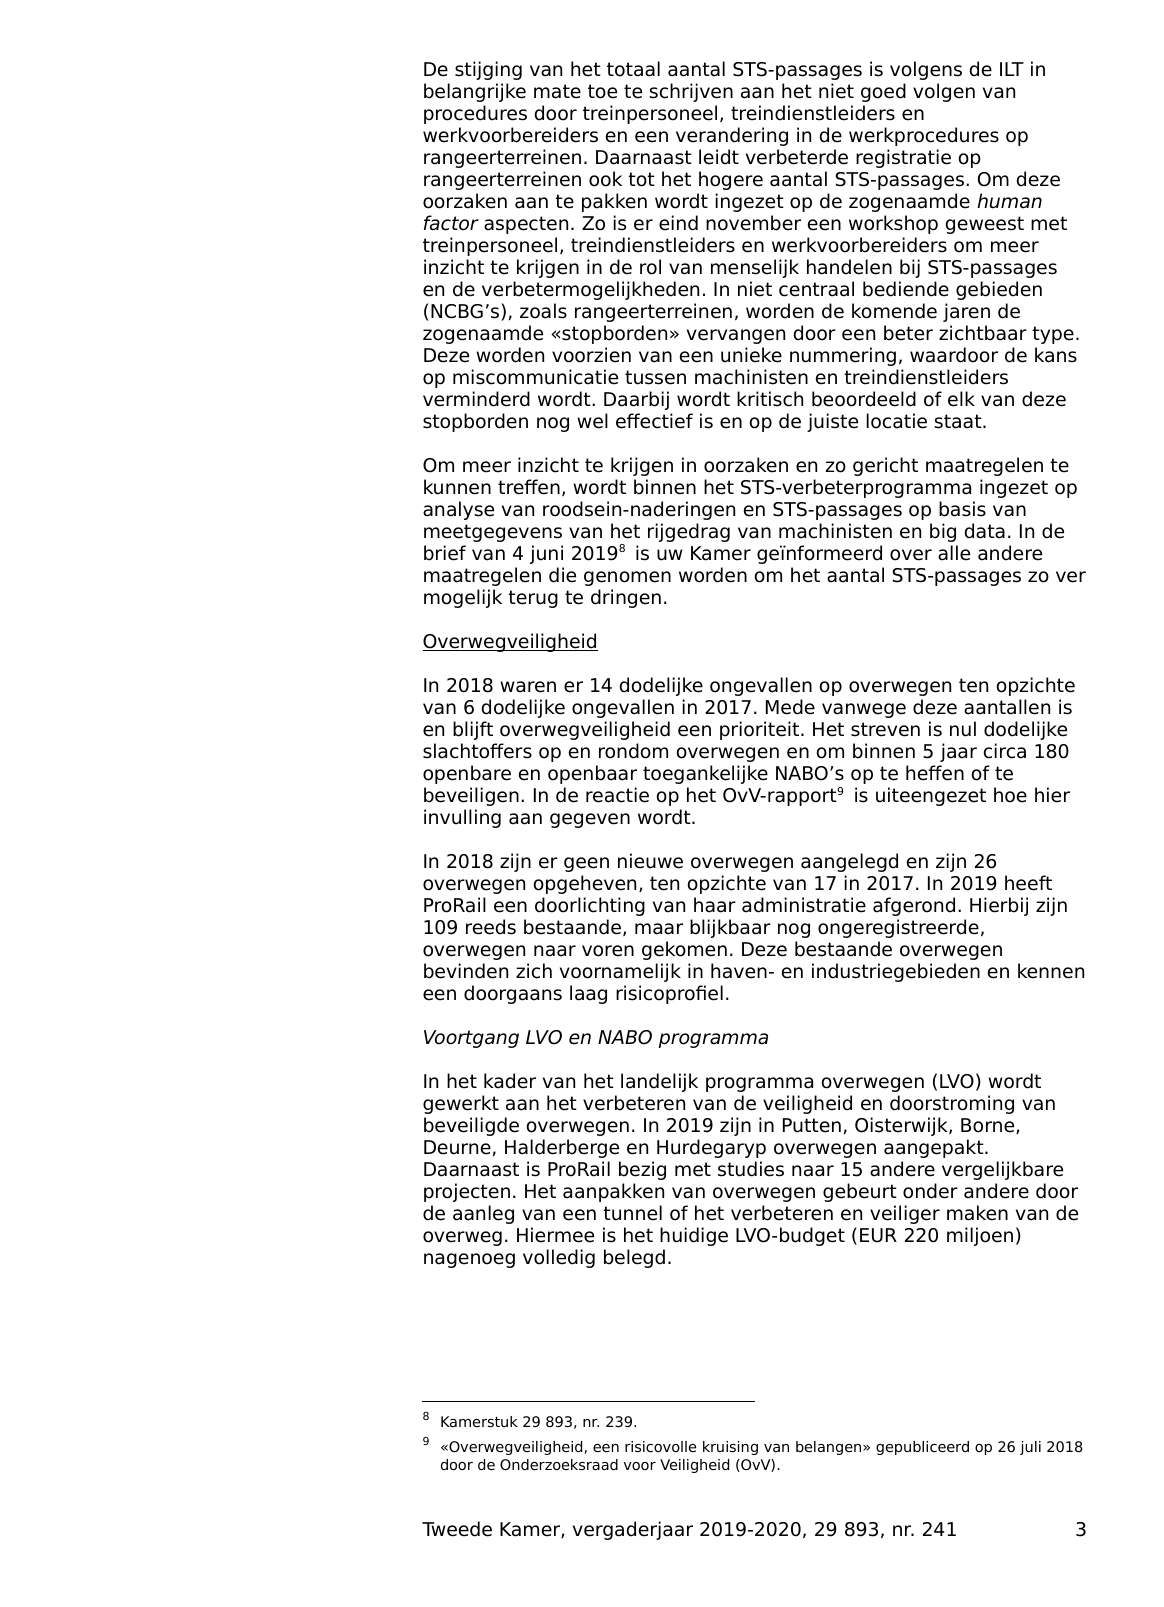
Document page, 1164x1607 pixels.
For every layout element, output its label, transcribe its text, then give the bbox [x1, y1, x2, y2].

text De stijging van het totaal aantal STS-passages is volgens de ILT in belangrijke mate toe te schrijven aan het niet goed volgen van procedures door treinpersoneel, treindienstleiders en werkvoorbereiders en een verandering in de werkprocedures op rangeerterreinen. Daarnaast leidt verbeterde registratie op rangeerterreinen ook tot het hogere aantal STS-passages. Om deze oorzaken aan te pakken wordt ingezet op de zogenaamde human factor aspecten. Zo is er eind november een workshop geweest met treinpersoneel, treindienstleiders en werkvoorbereiders om meer inzicht te krijgen in de rol van menselijk handelen bij STS-passages en de verbetermogelijkheden. In niet centraal bediende gebieden (NCBG’s), zoals rangeerterreinen, worden de komende jaren de zogenaamde «stopborden» vervangen door een beter zichtbaar type. Deze worden voorzien van een unieke nummering, waardoor de kans op miscommunicatie tussen machinisten en treindienstleiders verminderd wordt. Daarbij wordt kritisch beoordeeld of elk van deze stopborden nog wel effectief is en op de juiste locatie staat. [422, 59, 1087, 433]
text Om meer inzicht te krijgen in oorzaken en zo gericht maatregelen te kunnen treffen, wordt binnen het STS-verbeterprogramma ingezet op analyse van roodsein-naderingen en STS-passages op basis van meetgegevens van het rijgedrag van machinisten en big data. In de brief van 4 juni 2019 is uw Kamer geïnformeerd over alle andere maatregelen die genomen worden om het aantal STS-passages zo ver mogelijk terug te dringen. [422, 455, 1087, 609]
text «Overwegveiligheid, een risicovolle kruising van belangen» gepubliceerd op 26 juli 2018 door de Onderzoeksraad voor Veiligheid (OvV). [422, 1435, 1087, 1474]
subtitle Overwegveiligheid [422, 631, 1087, 653]
text In 2018 waren er 14 dodelijke ongevallen op overwegen ten opzichte van 6 dodelijke ongevallen in 2017. Mede vanwege deze aantallen is en blijft overwegveiligheid een prioriteit. Het streven is nul dodelijke slachtoffers op en rondom overwegen en om binnen 5 jaar circa 180 openbare en openbaar toegankelijke NABO’s op te heffen of te beveiligen. In de reactie op het OvV-rapport is uiteengezet hoe hier invulling aan gegeven wordt. [422, 675, 1087, 829]
subtitle Voortgang LVO en NABO programma [422, 1027, 1087, 1049]
text In 2018 zijn er geen nieuwe overwegen aangelegd en zijn 26 overwegen opgeheven, ten opzichte van 17 in 2017. In 2019 heeft ProRail een doorlichting van haar administratie afgerond. Hierbij zijn 109 reeds bestaande, maar blijkbaar nog ongeregistreerde, overwegen naar voren gekomen. Deze bestaande overwegen bevinden zich voornamelijk in haven- en industriegebieden en kennen een doorgaans laag risicoprofiel. [422, 851, 1087, 1005]
text Kamerstuk 29 893, nr. 239. [422, 1410, 1087, 1432]
text In het kader van het landelijk programma overwegen (LVO) wordt gewerkt aan het verbeteren van de veiligheid en doorstroming van beveiligde overwegen. In 2019 zijn in Putten, Oisterwijk, Borne, Deurne, Halderberge en Hurdegaryp overwegen aangepakt. Daarnaast is ProRail bezig met studies naar 15 andere vergelijkbare projecten. Het aanpakken van overwegen gebeurt onder andere door de aanleg van een tunnel of het verbeteren en veiliger maken van de overweg. Hiermee is het huidige LVO-budget (EUR 220 miljoen) nagenoeg volledig belegd. [422, 1071, 1087, 1269]
